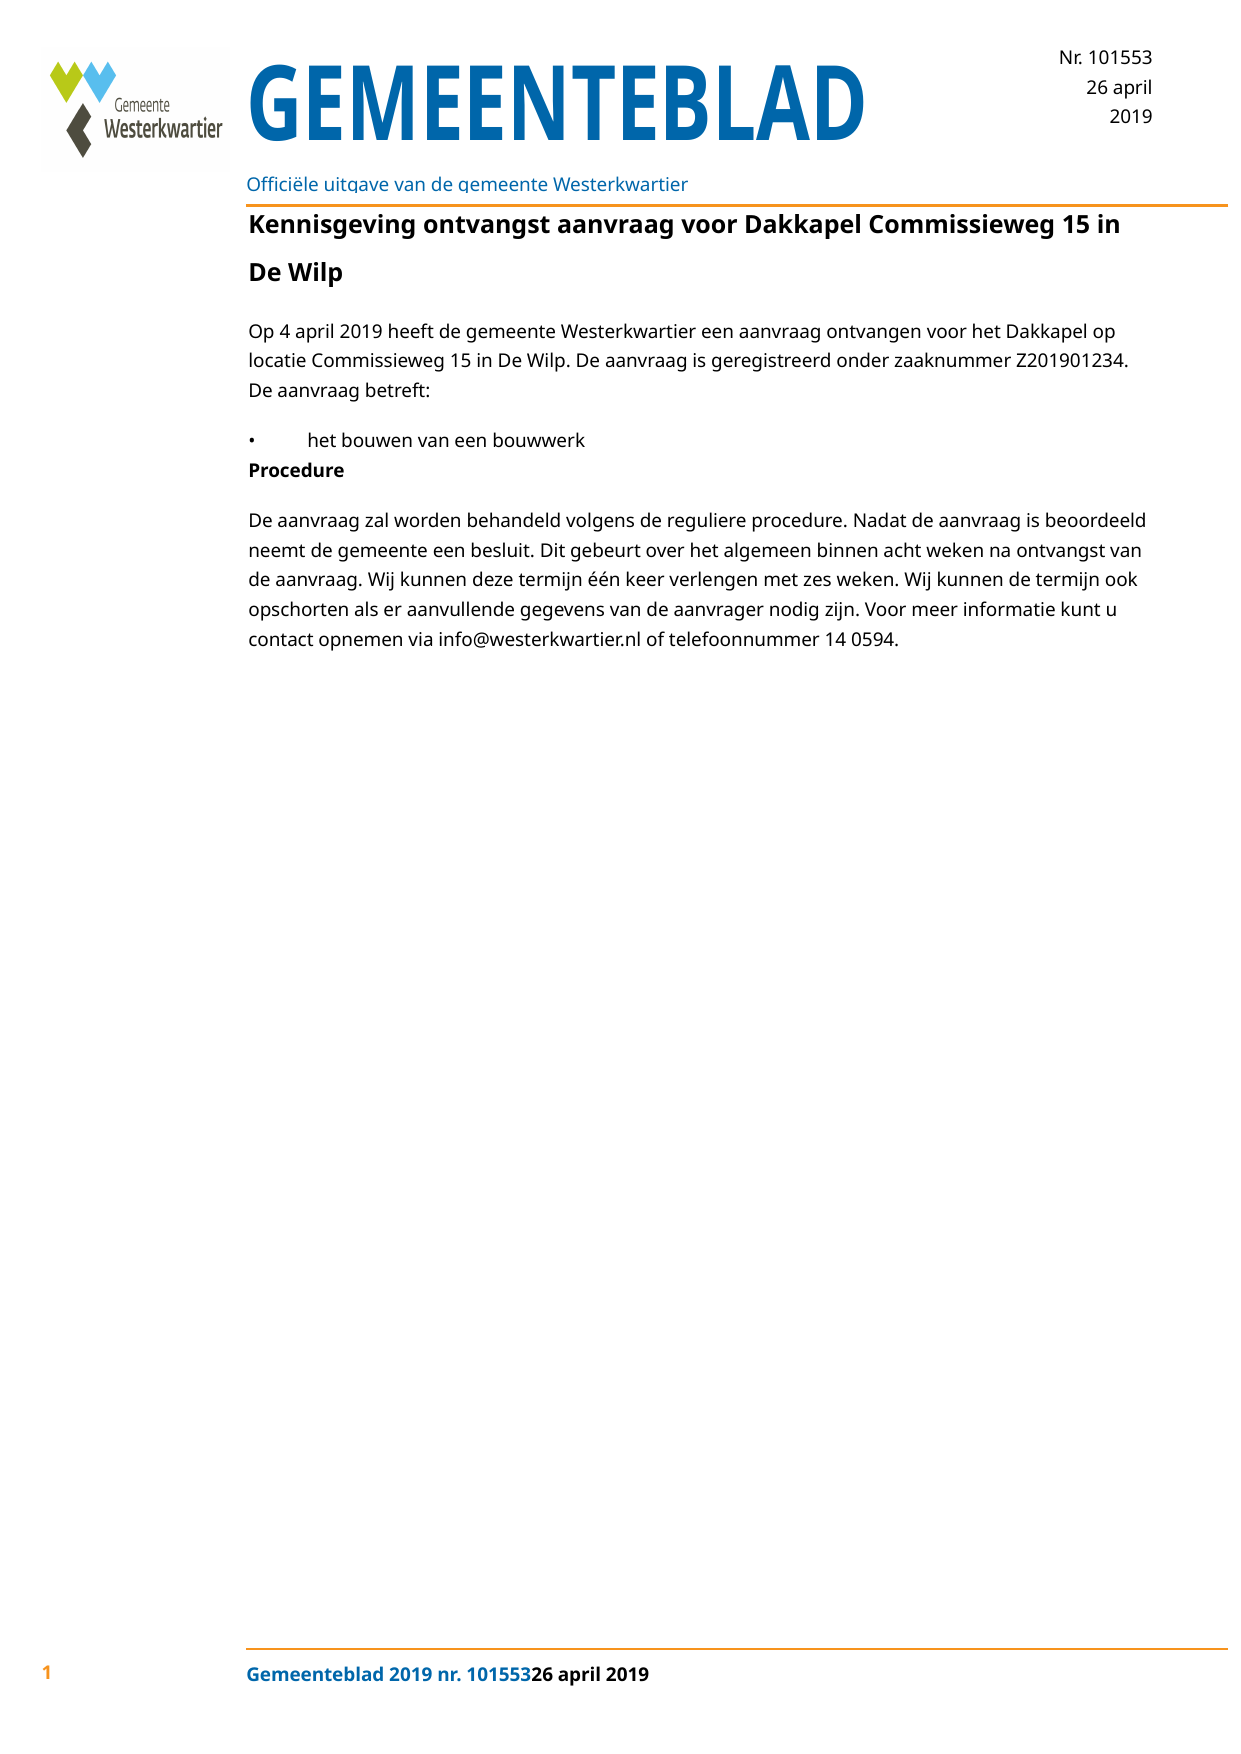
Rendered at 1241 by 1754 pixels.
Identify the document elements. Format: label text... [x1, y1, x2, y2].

text De aanvraag zal worden behandeld volgens de reguliere procedure. Nadat de aanvraag is beoordeeld neemt de gemeente een besluit. Dit gebeurt over het algemeen binnen acht weken na ontvangst van de aanvraag. Wij kunnen deze termijn één keer verlengen met zes weken. Wij kunnen de termijn ook opschorten als er aanvullende gegevens van de aanvrager nodig zijn. Voor meer informatie kunt u contact opnemen via info@westerkwartier.nl of telefoonnummer 14 0594. [248, 507, 1152, 652]
list het bouwen van een bouwwerk [248, 427, 1152, 453]
text Kennisgeving ontvangst aanvraag voor Dakkapel Commissieweg 15 in De Wilp [248, 207, 1152, 288]
text Procedure [248, 457, 1152, 483]
text Op 4 april 2019 heeft de gemeente Westerkwartier een aanvraag ontvangen voor het Dakkapel op locatie Commissieweg 15 in De Wilp. De aanvraag is geregistreerd onder zaaknummer Z201901234. De aanvraag betreft: [248, 318, 1152, 403]
picture [41, 47, 231, 172]
